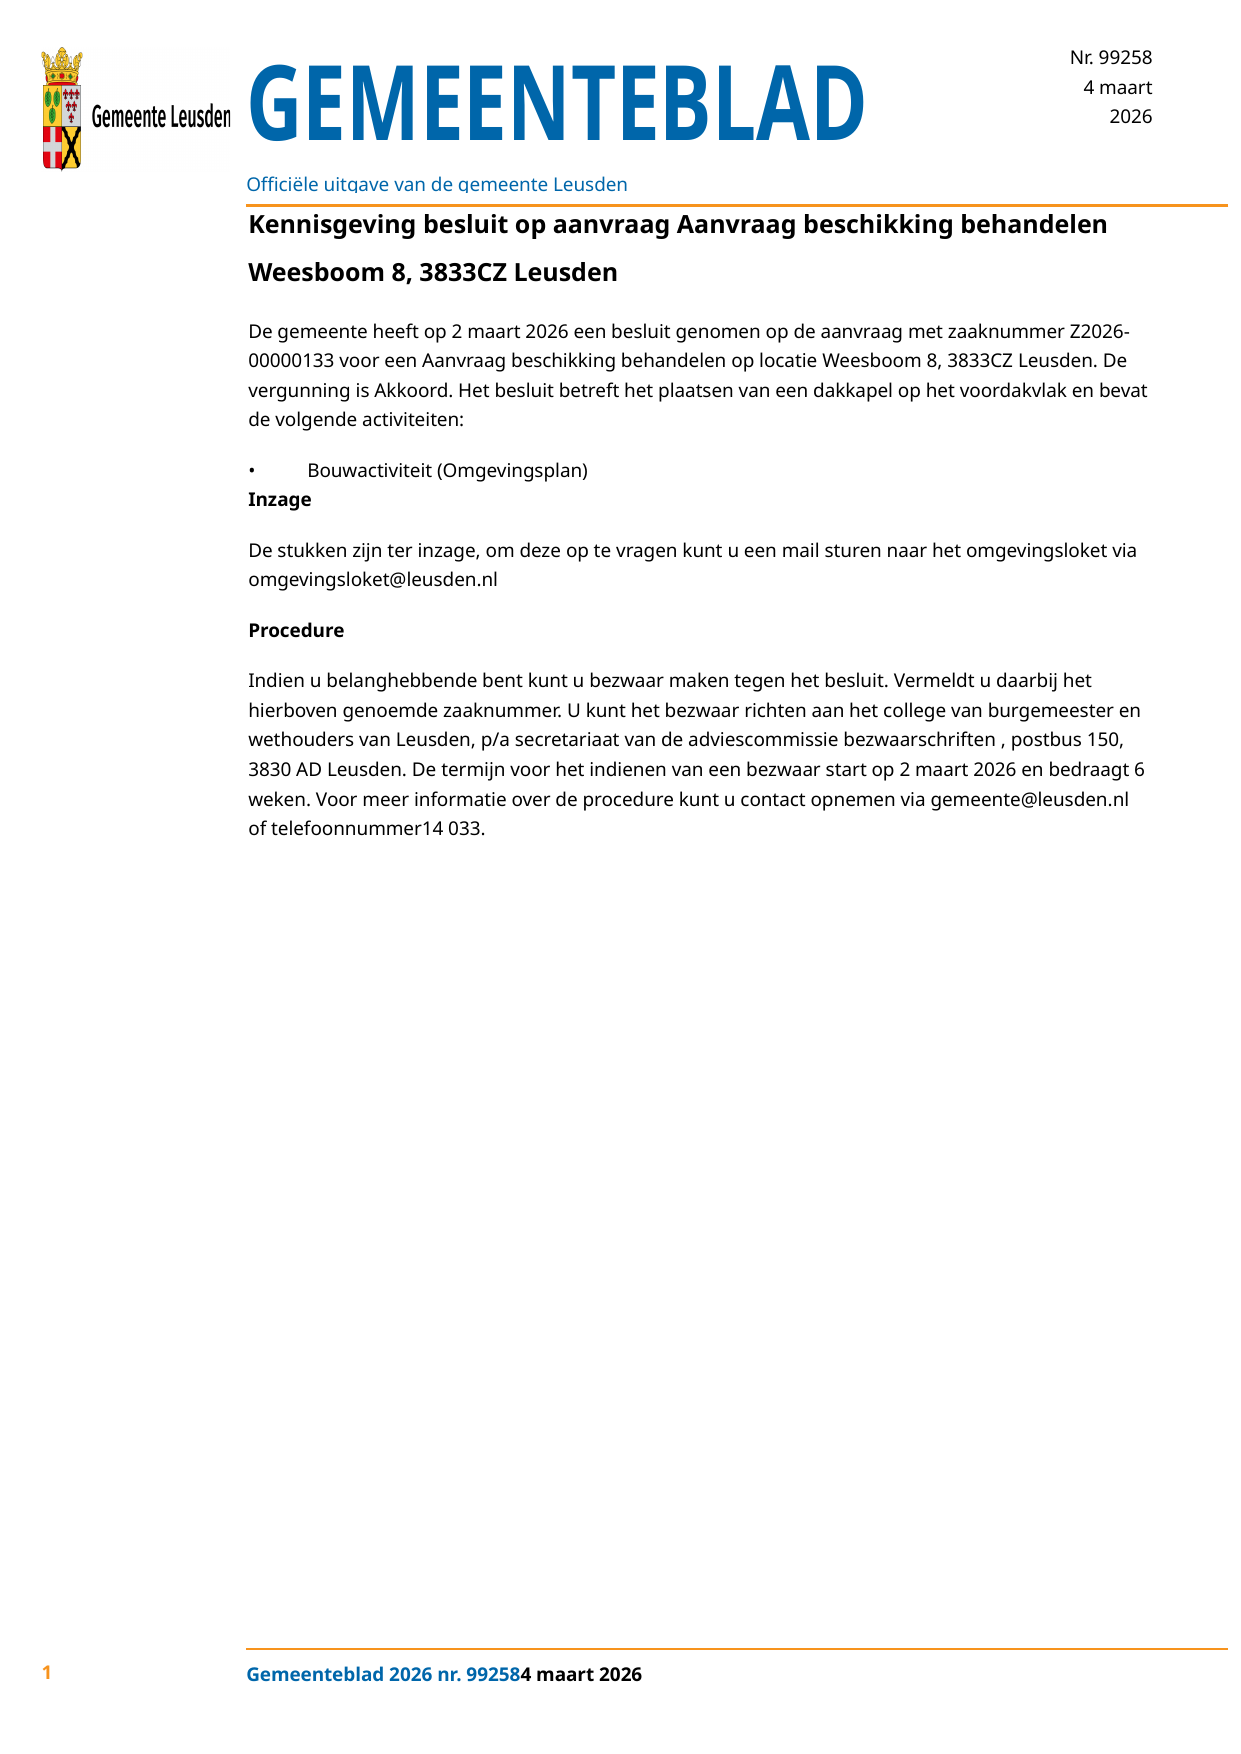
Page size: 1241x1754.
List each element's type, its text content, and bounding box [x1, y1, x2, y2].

list Bouwactiviteit (Omgevingsplan) [248, 457, 1152, 483]
text Procedure [248, 617, 1152, 643]
text Inzage [248, 487, 1152, 512]
text De stukken zijn ter inzage, om deze op te vragen kunt u een mail sturen naar het omgevingsloket via omgevingsloket@leusden.nl [248, 537, 1152, 592]
text De gemeente heeft op 2 maart 2026 een besluit genomen op de aanvraag met zaaknummer Z2026-00000133 voor een Aanvraag beschikking behandelen op locatie Weesboom 8, 3833CZ Leusden. De vergunning is Akkoord. Het besluit betreft het plaatsen van een dakkapel op het voordakvlak en bevat de volgende activiteiten: [248, 318, 1152, 432]
text Indien u belanghebbende bent kunt u bezwaar maken tegen het besluit. Vermeldt u daarbij het hierboven genoemde zaaknummer. U kunt het bezwaar richten aan het college van burgemeester en wethouders van Leusden, p/a secretariaat van de adviescommissie bezwaarschriften , postbus 150, 3830 AD Leusden. De termijn voor het indienen van een bezwaar start op 2 maart 2026 en bedraagt 6 weken. Voor meer informatie over de procedure kunt u contact opnemen via gemeente@leusden.nl of telefoonnummer14 033. [248, 667, 1152, 841]
picture [41, 47, 231, 172]
text Kennisgeving besluit op aanvraag Aanvraag beschikking behandelen Weesboom 8, 3833CZ Leusden [248, 207, 1152, 288]
